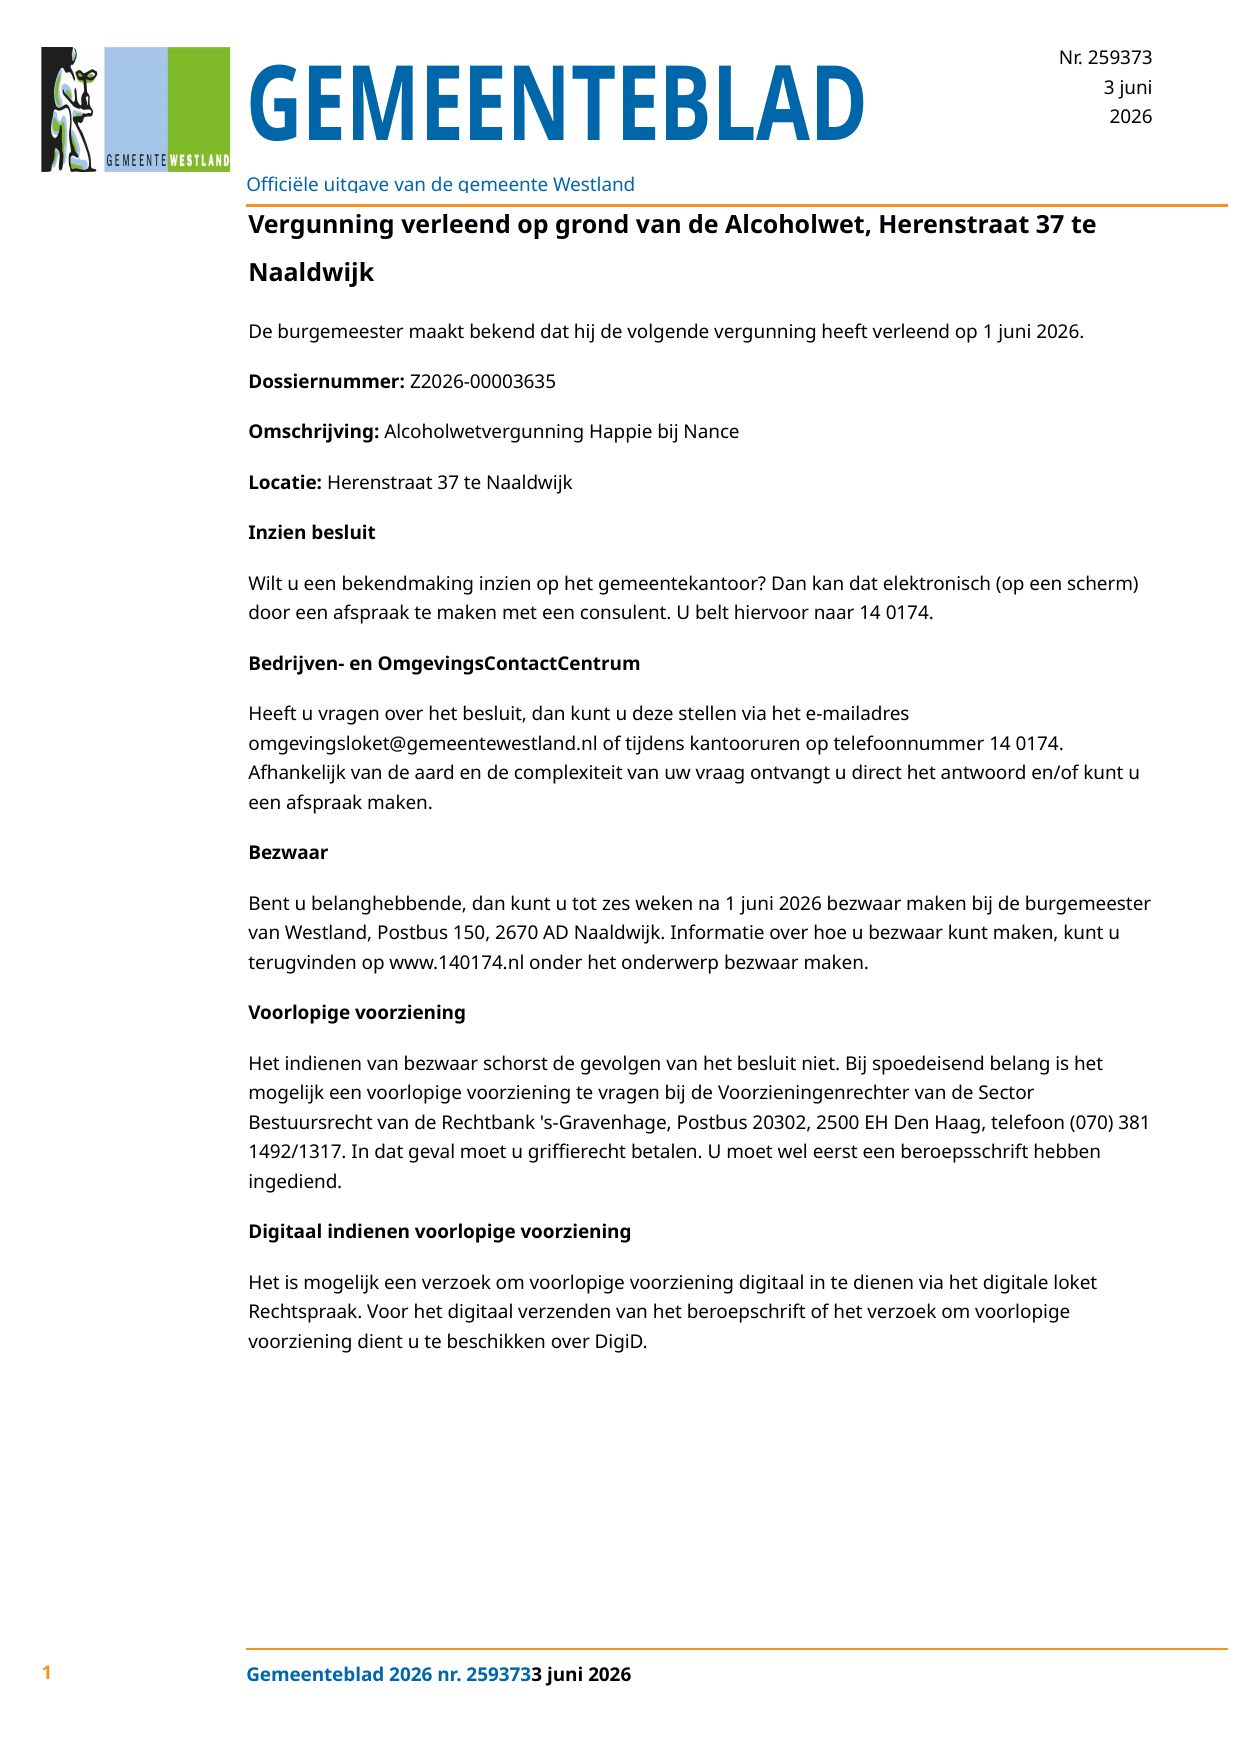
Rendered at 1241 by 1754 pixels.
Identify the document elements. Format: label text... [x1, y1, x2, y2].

text Locatie: Herenstraat 37 te Naaldwijk [248, 469, 1152, 495]
text Dossiernummer: Z2026-00003635 [248, 368, 1152, 394]
text Omschrijving: Alcoholwetvergunning Happie bij Nance [248, 419, 1152, 444]
text Het is mogelijk een verzoek om voorlopige voorziening digitaal in te dienen via het digitale loket Rechtspraak. Voor het digitaal verzenden van het beroepschrift of het verzoek om voorlopige voorziening dient u te beschikken over DigiD. [248, 1269, 1152, 1354]
text Bezwaar [248, 839, 1152, 865]
text Bedrijven- en OmgevingsContactCentrum [248, 650, 1152, 676]
text Vergunning verleend op grond van de Alcoholwet, Herenstraat 37 te Naaldwijk [248, 207, 1152, 288]
text Het indienen van bezwaar schorst de gevolgen van het besluit niet. Bij spoedeisend belang is het mogelijk een voorlopige voorziening te vragen bij de Voorzieningenrechter van de Sector Bestuursrecht van de Rechtbank 's-Gravenhage, Postbus 20302, 2500 EH Den Haag, telefoon (070) 381 1492/1317. In dat geval moet u griffierecht betalen. U moet wel eerst een beroepsschrift hebben ingediend. [248, 1050, 1152, 1194]
text Heeft u vragen over het besluit, dan kunt u deze stellen via het e-mailadres omgevingsloket@gemeentewestland.nl of tijdens kantooruren op telefoonnummer 14 0174. Afhankelijk van de aard en de complexiteit van uw vraag ontvangt u direct het antwoord en/of kunt u een afspraak maken. [248, 700, 1152, 815]
text Wilt u een bekendmaking inzien op het gemeentekantoor? Dan kan dat elektronisch (op een scherm) door een afspraak te maken met een consulent. U belt hiervoor naar 14 0174. [248, 570, 1152, 625]
text Inzien besluit [248, 519, 1152, 545]
text De burgemeester maakt bekend dat hij de volgende vergunning heeft verleend op 1 juni 2026. [248, 318, 1152, 344]
text Bent u belanghebbende, dan kunt u tot zes weken na 1 juni 2026 bezwaar maken bij de burgemeester van Westland, Postbus 150, 2670 AD Naaldwijk. Informatie over hoe u bezwaar kunt maken, kunt u terugvinden op www.140174.nl onder het onderwerp bezwaar maken. [248, 890, 1152, 975]
text Digitaal indienen voorlopige voorziening [248, 1219, 1152, 1244]
text Voorlopige voorziening [248, 999, 1152, 1025]
picture [41, 47, 231, 172]
